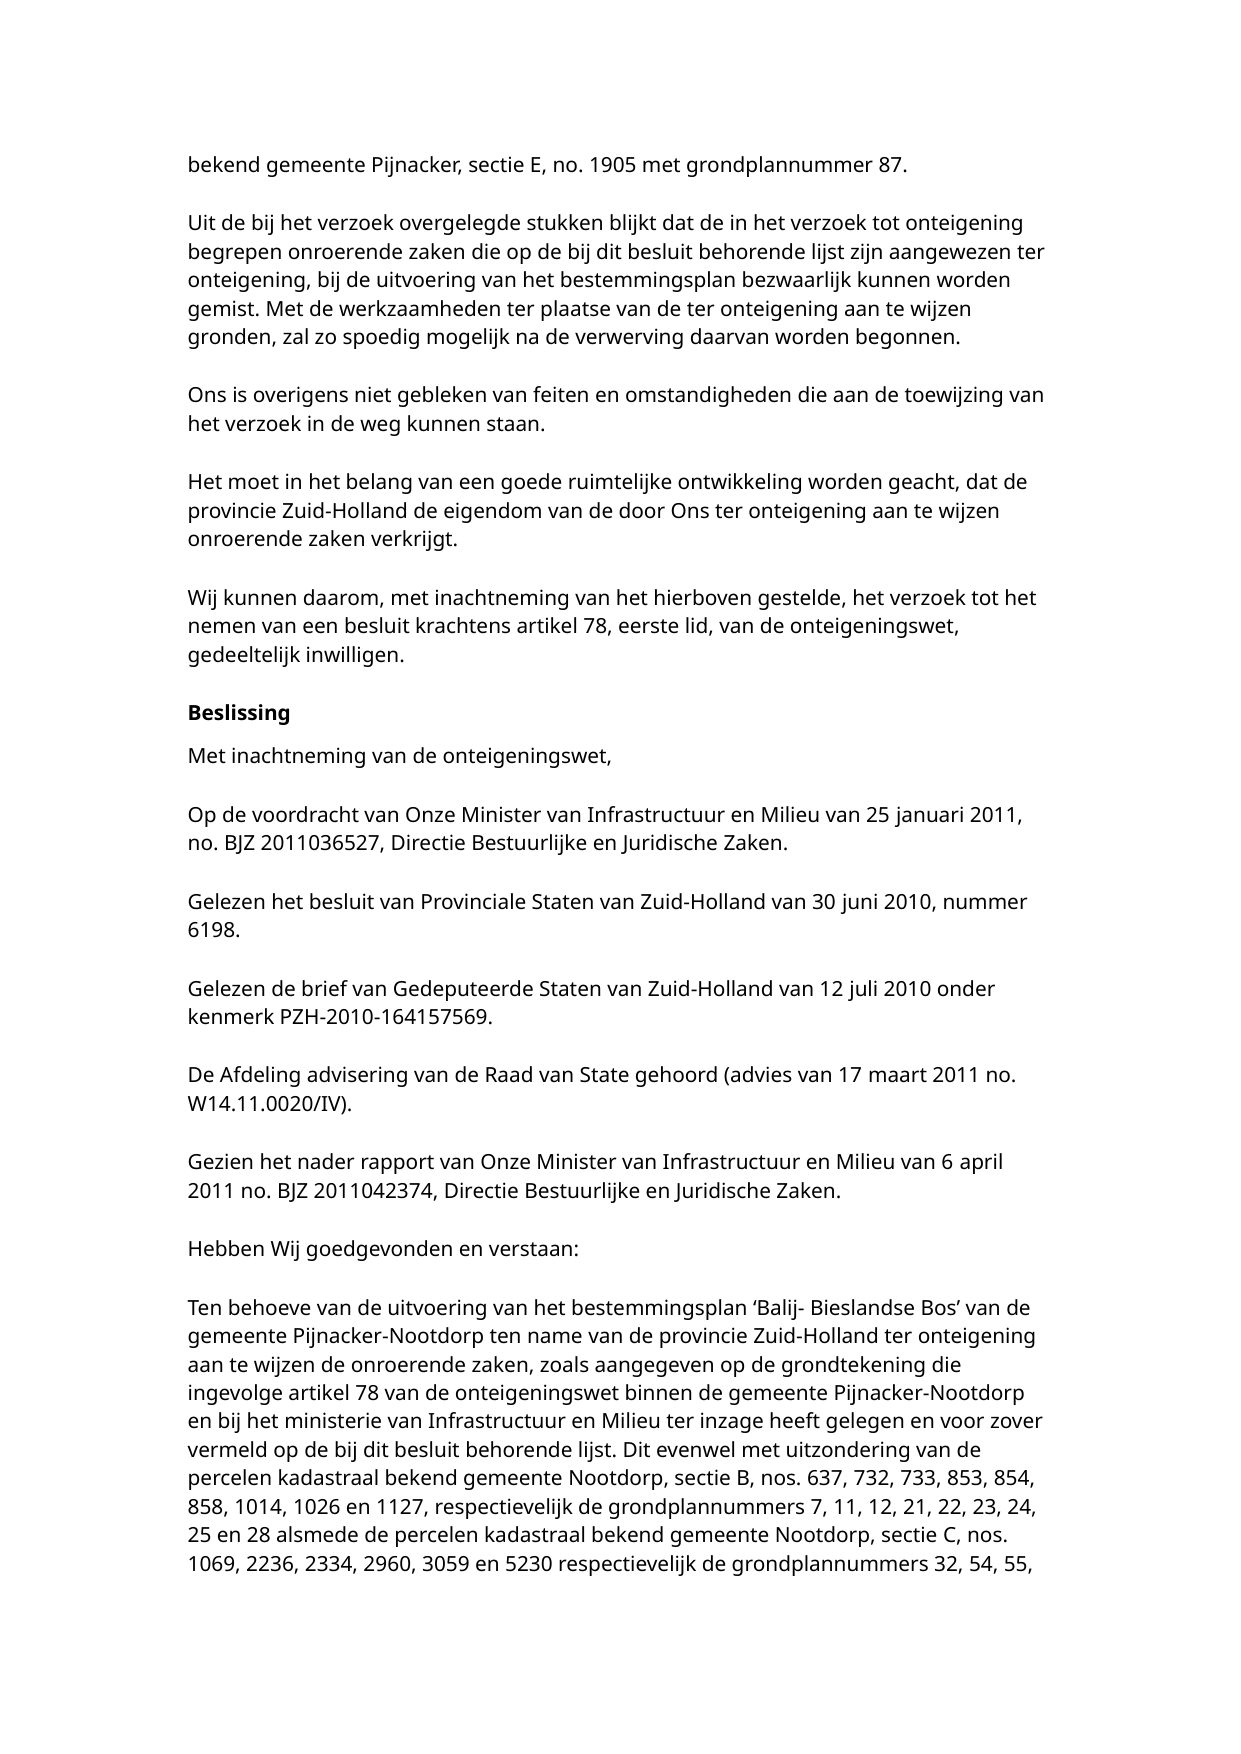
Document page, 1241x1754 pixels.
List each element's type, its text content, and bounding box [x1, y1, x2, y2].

text Gelezen het besluit van Provinciale Staten van Zuid-Holland van 30 juni 2010, nummer 6198. [187, 887, 1053, 944]
text De Afdeling advisering van de Raad van State gehoord (advies van 17 maart 2011 no. W14.11.0020/IV). [187, 1061, 1053, 1117]
text Wij kunnen daarom, met inachtneming van het hierboven gestelde, het verzoek tot het nemen van een besluit krachtens artikel 78, eerste lid, van de onteigeningswet, gedeeltelijk inwilligen. [187, 583, 1053, 668]
text Gezien het nader rapport van Onze Minister van Infrastructuur en Milieu van 6 april 2011 no. BJZ 2011042374, Directie Bestuurlijke en Juridische Zaken. [187, 1147, 1053, 1204]
text bekend gemeente Pijnacker, sectie E, no. 1905 met grondplannummer 87. [187, 150, 1053, 178]
text Met inachtneming van de onteigeningswet, [187, 742, 1053, 770]
text Het moet in het belang van een goede ruimtelijke ontwikkeling worden geacht, dat de provincie Zuid-Holland de eigendom van de door Ons ter onteigening aan te wijzen onroerende zaken verkrijgt. [187, 467, 1053, 553]
text Beslissing [187, 698, 1053, 727]
text Uit de bij het verzoek overgelegde stukken blijkt dat de in het verzoek tot onteigening begrepen onroerende zaken die op de bij dit besluit behorende lijst zijn aangewezen ter onteigening, bij de uitvoering van het bestemmingsplan bezwaarlijk kunnen worden gemist. Met de werkzaamheden ter plaatse van de ter onteigening aan te wijzen gronden, zal zo spoedig mogelijk na de verwerving daarvan worden begonnen. [187, 208, 1053, 351]
text Gelezen de brief van Gedeputeerde Staten van Zuid-Holland van 12 juli 2010 onder kenmerk PZH-2010-164157569. [187, 974, 1053, 1031]
text Op de voordracht van Onze Minister van Infrastructuur en Milieu van 25 januari 2011, no. BJZ 2011036527, Directie Bestuurlijke en Juridische Zaken. [187, 800, 1053, 857]
text Hebben Wij goedgevonden en verstaan: [187, 1234, 1053, 1263]
text Ten behoeve van de uitvoering van het bestemmingsplan ‘Balij- Bieslandse Bos’ van de gemeente Pijnacker-Nootdorp ten name van de provincie Zuid-Holland ter onteigening aan te wijzen de onroerende zaken, zoals aangegeven op de grondtekening die ingevolge artikel 78 van de onteigeningswet binnen de gemeente Pijnacker-Nootdorp en bij het ministerie van Infrastructuur en Milieu ter inzage heeft gelegen en voor zover vermeld op de bij dit besluit behorende lijst. Dit evenwel met uitzondering van de percelen kadastraal bekend gemeente Nootdorp, sectie B, nos. 637, 732, 733, 853, 854, 858, 1014, 1026 en 1127, respectievelijk de grondplannummers 7, 11, 12, 21, 22, 23, 24, 25 en 28 alsmede de percelen kadastraal bekend gemeente Nootdorp, sectie C, nos. 1069, 2236, 2334, 2960, 3059 en 5230 respectievelijk de grondplannummers 32, 54, 55, [187, 1293, 1053, 1577]
text Ons is overigens niet gebleken van feiten en omstandigheden die aan de toewijzing van het verzoek in de weg kunnen staan. [187, 381, 1053, 437]
